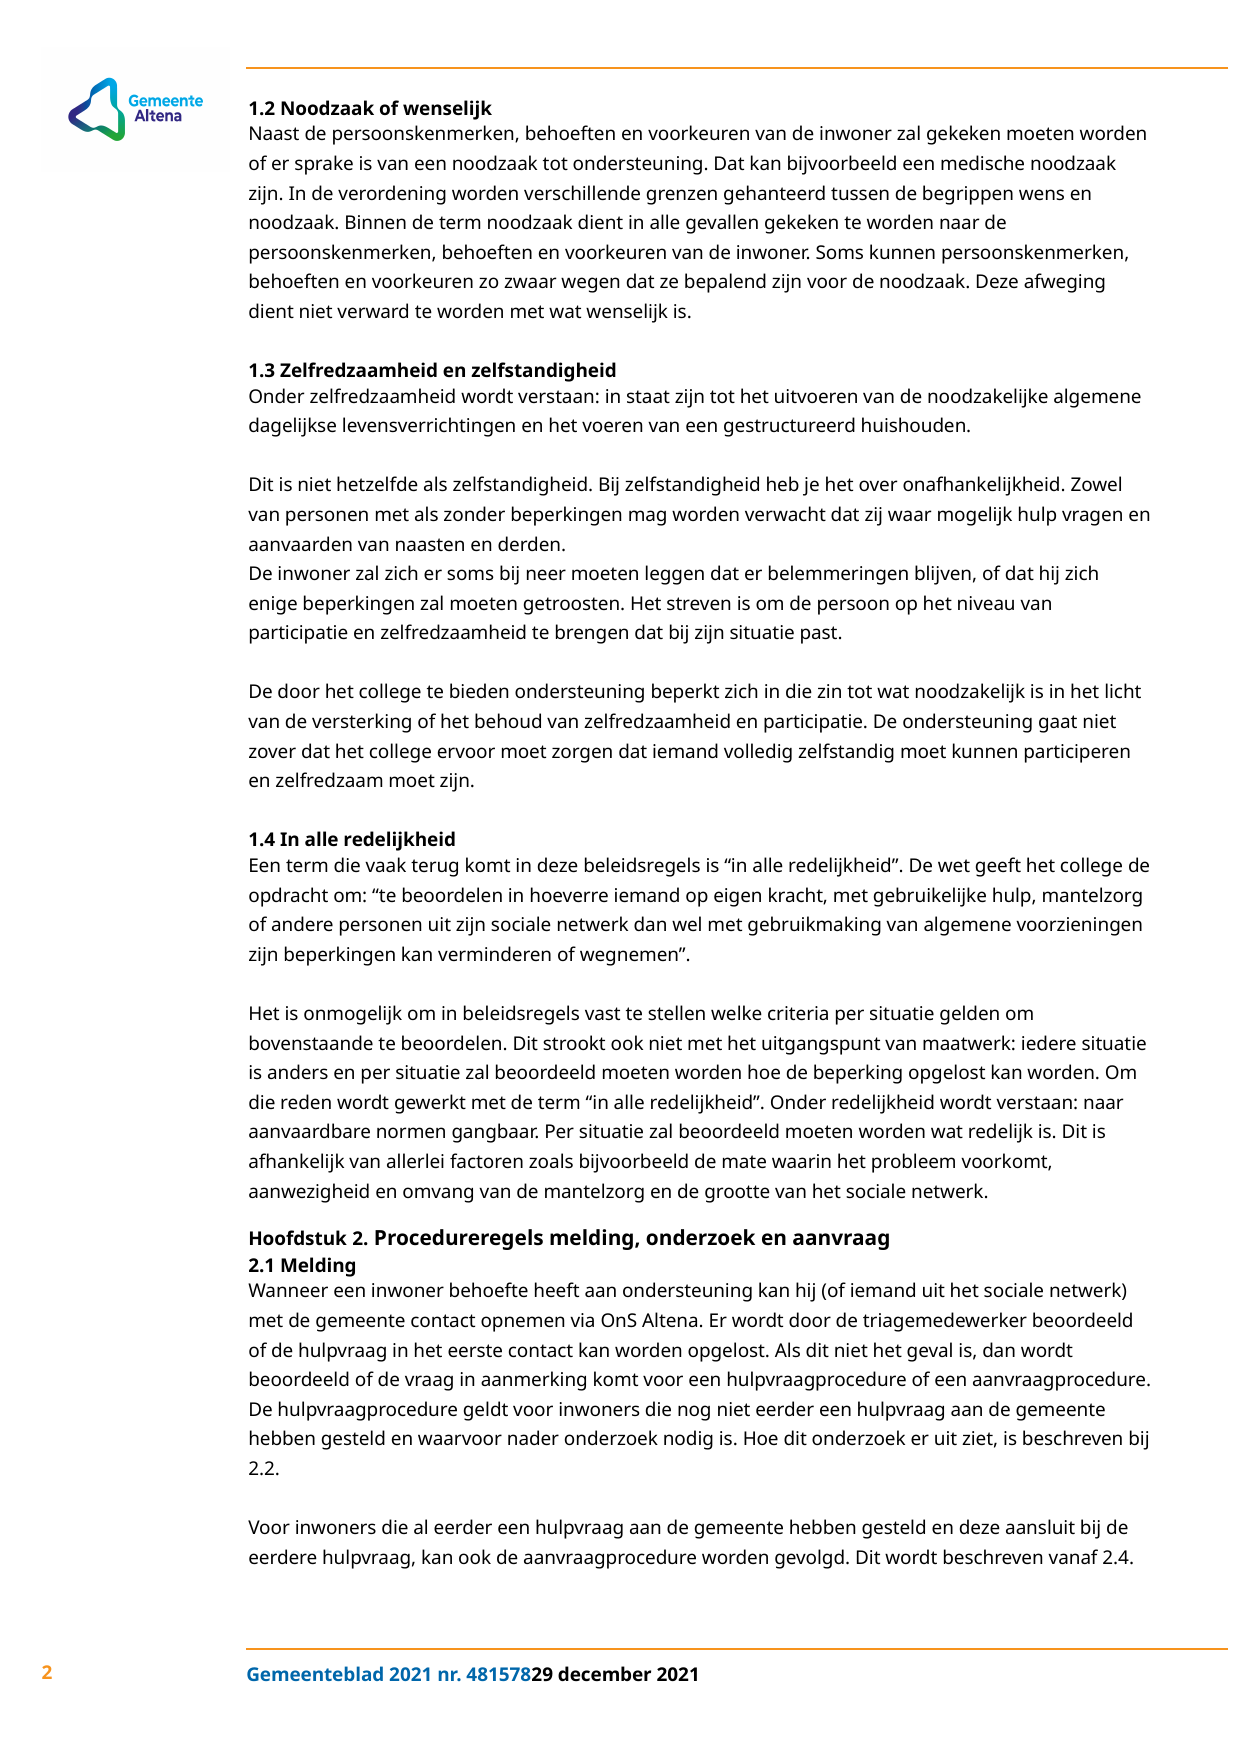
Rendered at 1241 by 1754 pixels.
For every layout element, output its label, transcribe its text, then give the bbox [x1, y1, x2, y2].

text De hulpvraagprocedure geldt voor inwoners die nog niet eerder een hulpvraag aan de gemeente hebben gesteld en waarvoor nader onderzoek nodig is. Hoe dit onderzoek er uit ziet, is beschreven bij 2.2. [248, 1396, 1152, 1481]
text 1.4 In alle redelijkheid [248, 827, 1152, 852]
text Het is onmogelijk om in beleidsregels vast te stellen welke criteria per situatie gelden om bovenstaande te beoordelen. Dit strookt ook niet met het uitgangspunt van maatwerk: iedere situatie is anders en per situatie zal beoordeeld moeten worden hoe de beperking opgelost kan worden. Om die reden wordt gewerkt met de term “in alle redelijkheid”. Onder redelijkheid wordt verstaan: naar aanvaardbare normen gangbaar. Per situatie zal beoordeeld moeten worden wat redelijk is. Dit is afhankelijk van allerlei factoren zoals bijvoorbeeld de mate waarin het probleem voorkomt, aanwezigheid en omvang van de mantelzorg en de grootte van het sociale netwerk. [248, 1000, 1152, 1203]
text 1.3 Zelfredzaamheid en zelfstandigheid [248, 357, 1152, 383]
text Hoofdstuk 2. Procedureregels melding, onderzoek en aanvraag [248, 1223, 1152, 1252]
text De inwoner zal zich er soms bij neer moeten leggen dat er belemmeringen blijven, of dat hij zich enige beperkingen zal moeten getroosten. Het streven is om de persoon op het niveau van participatie en zelfredzaamheid te brengen dat bij zijn situatie past. [248, 560, 1152, 645]
text Naast de persoonskenmerken, behoeften en voorkeuren van de inwoner zal gekeken moeten worden of er sprake is van een noodzaak tot ondersteuning. Dat kan bijvoorbeeld een medische noodzaak zijn. In de verordening worden verschillende grenzen gehanteerd tussen de begrippen wens en noodzaak. Binnen de term noodzaak dient in alle gevallen gekeken te worden naar de persoonskenmerken, behoeften en voorkeuren van de inwoner. Soms kunnen persoonskenmerken, behoeften en voorkeuren zo zwaar wegen dat ze bepalend zijn voor de noodzaak. Deze afweging dient niet verward te worden met wat wenselijk is. [248, 121, 1152, 324]
text 2.1 Melding [248, 1252, 1152, 1278]
text Een term die vaak terug komt in deze beleidsregels is “in alle redelijkheid”. De wet geeft het college de opdracht om: “te beoordelen in hoeverre iemand op eigen kracht, met gebruikelijke hulp, mantelzorg of andere personen uit zijn sociale netwerk dan wel met gebruikmaking van algemene voorzieningen zijn beperkingen kan verminderen of wegnemen”. [248, 852, 1152, 967]
text Dit is niet hetzelfde als zelfstandigheid. Bij zelfstandigheid heb je het over onafhankelijkheid. Zowel van personen met als zonder beperkingen mag worden verwacht dat zij waar mogelijk hulp vragen en aanvaarden van naasten en derden. [248, 472, 1152, 557]
text De door het college te bieden ondersteuning beperkt zich in die zin tot wat noodzakelijk is in het licht van de versterking of het behoud van zelfredzaamheid en participatie. De ondersteuning gaat niet zover dat het college ervoor moet zorgen dat iemand volledig zelfstandig moet kunnen participeren en zelfredzaam moet zijn. [248, 679, 1152, 793]
text Voor inwoners die al eerder een hulpvraag aan de gemeente hebben gesteld en deze aansluit bij de eerdere hulpvraag, kan ook de aanvraagprocedure worden gevolgd. Dit wordt beschreven vanaf 2.4. [248, 1514, 1152, 1569]
text Wanneer een inwoner behoefte heeft aan ondersteuning kan hij (of iemand uit het sociale netwerk) met de gemeente contact opnemen via OnS Altena. Er wordt door de triagemedewerker beoordeeld of de hulpvraag in het eerste contact kan worden opgelost. Als dit niet het geval is, dan wordt beoordeeld of de vraag in aanmerking komt voor een hulpvraagprocedure of een aanvraagprocedure. [248, 1278, 1152, 1392]
picture [41, 47, 231, 172]
text 1.2 Noodzaak of wenselijk [248, 95, 1152, 121]
text Onder zelfredzaamheid wordt verstaan: in staat zijn tot het uitvoeren van de noodzakelijke algemene dagelijkse levensverrichtingen en het voeren van een gestructureerd huishouden. [248, 383, 1152, 438]
